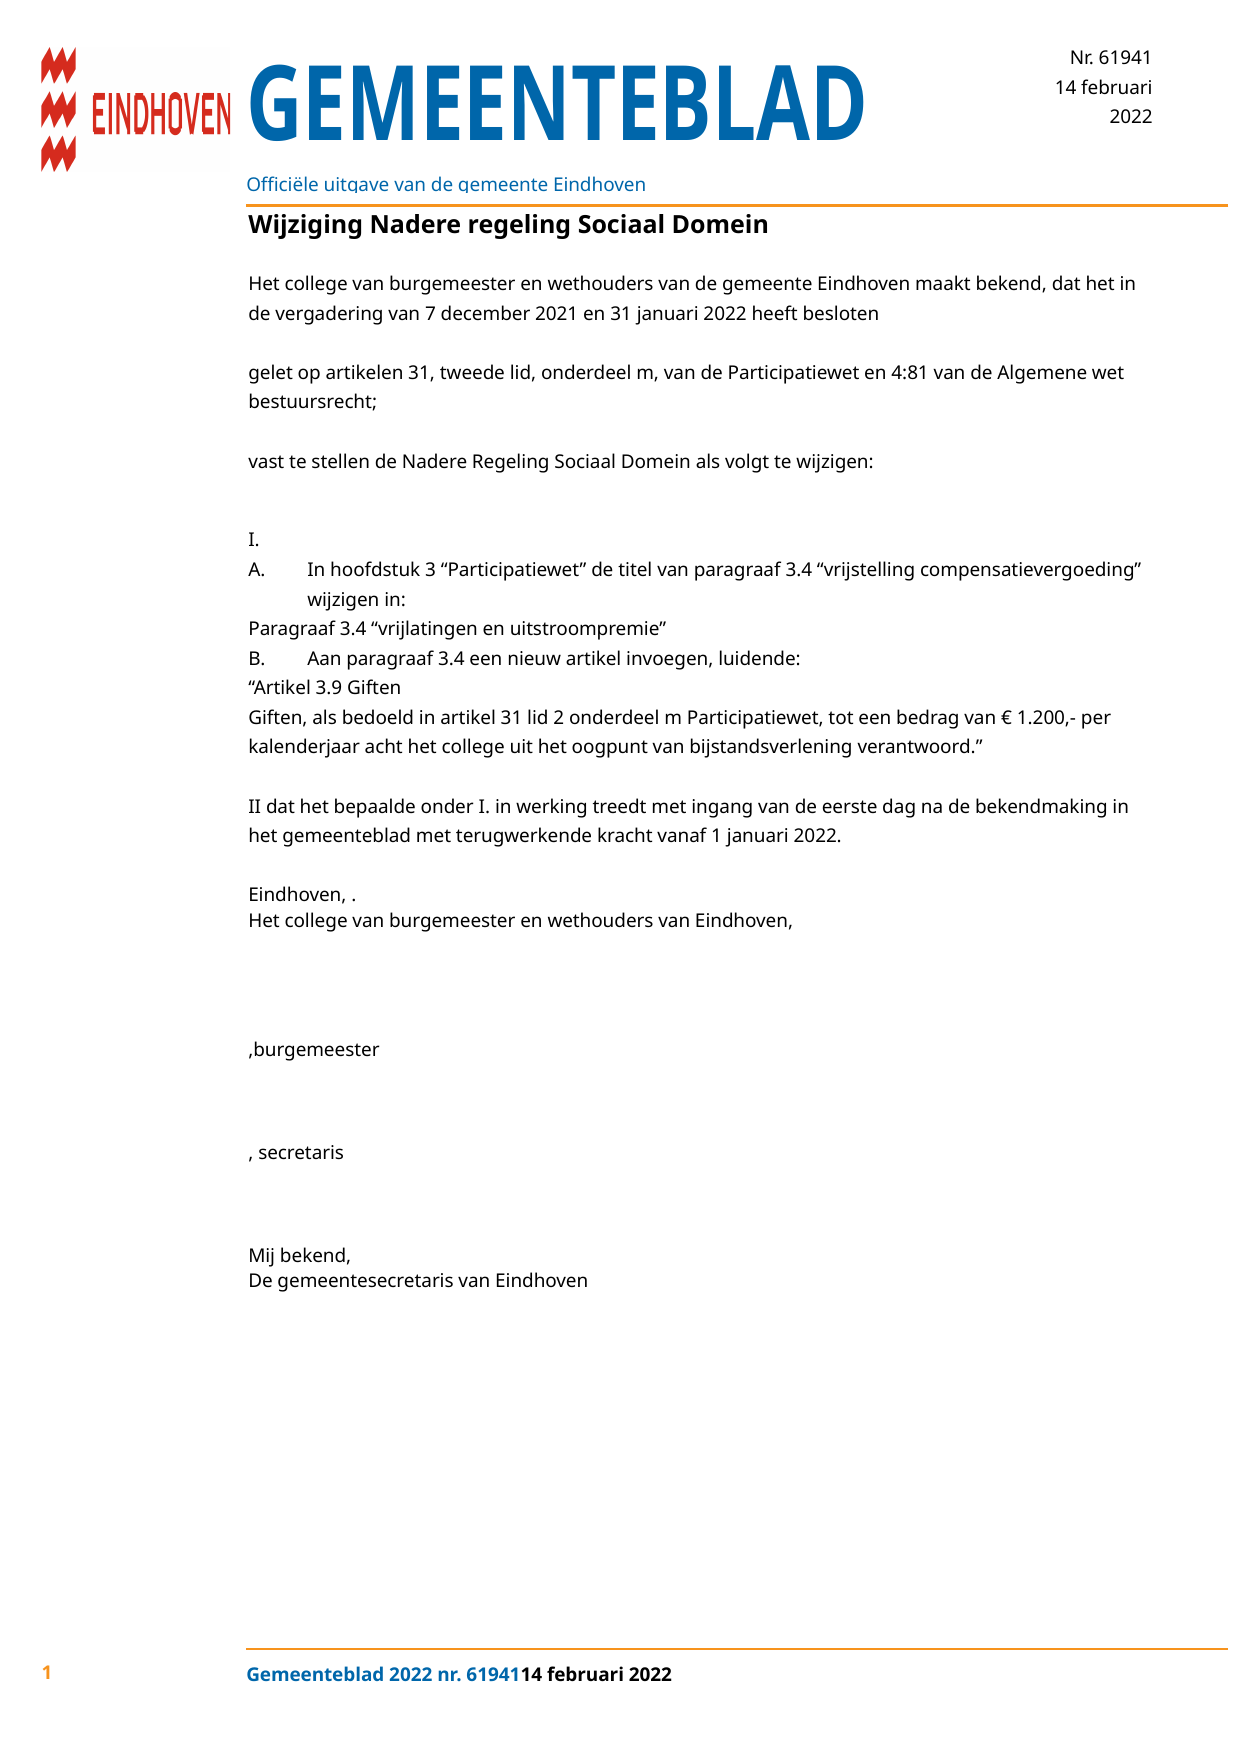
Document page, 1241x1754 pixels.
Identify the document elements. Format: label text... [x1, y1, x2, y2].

list In hoofdstuk 3 “Participatiewet” de titel van paragraaf 3.4 “vrijstelling compensatievergoeding” wijzigen in: [248, 556, 1152, 612]
text Het college van burgemeester en wethouders van Eindhoven, [248, 907, 1152, 933]
text Mij bekend, [248, 1242, 1152, 1268]
text ,burgemeester [248, 1036, 1152, 1062]
text Eindhoven, . [248, 882, 1152, 907]
text Wijziging Nadere regeling Sociaal Domein [248, 207, 1152, 241]
text II dat het bepaalde onder I. in werking treedt met ingang van de eerste dag na de bekendmaking in het gemeenteblad met terugwerkende kracht vanaf 1 januari 2022. [248, 793, 1152, 848]
text “Artikel 3.9 Giften [248, 674, 1152, 700]
text gelet op artikelen 31, tweede lid, onderdeel m, van de Participatiewet en 4:81 van de Algemene wet bestuursrecht; [248, 359, 1152, 414]
list Aan paragraaf 3.4 een nieuw artikel invoegen, luidende: [248, 645, 1152, 671]
text vast te stellen de Nadere Regeling Sociaal Domein als volgt te wijzigen: [248, 448, 1152, 473]
text Paragraaf 3.4 “vrijlatingen en uitstroompremie” [248, 615, 1152, 641]
picture [41, 47, 231, 172]
text Het college van burgemeester en wethouders van de gemeente Eindhoven maakt bekend, dat het in de vergadering van 7 december 2021 en 31 januari 2022 heeft besloten [248, 270, 1152, 326]
text I. [248, 527, 1152, 552]
text Giften, als bedoeld in artikel 31 lid 2 onderdeel m Participatiewet, tot een bedrag van € 1.200,- per kalenderjaar acht het college uit het oogpunt van bijstandsverlening verantwoord.” [248, 704, 1152, 759]
text De gemeentesecretaris van Eindhoven [248, 1268, 1152, 1293]
text , secretaris [248, 1139, 1152, 1165]
